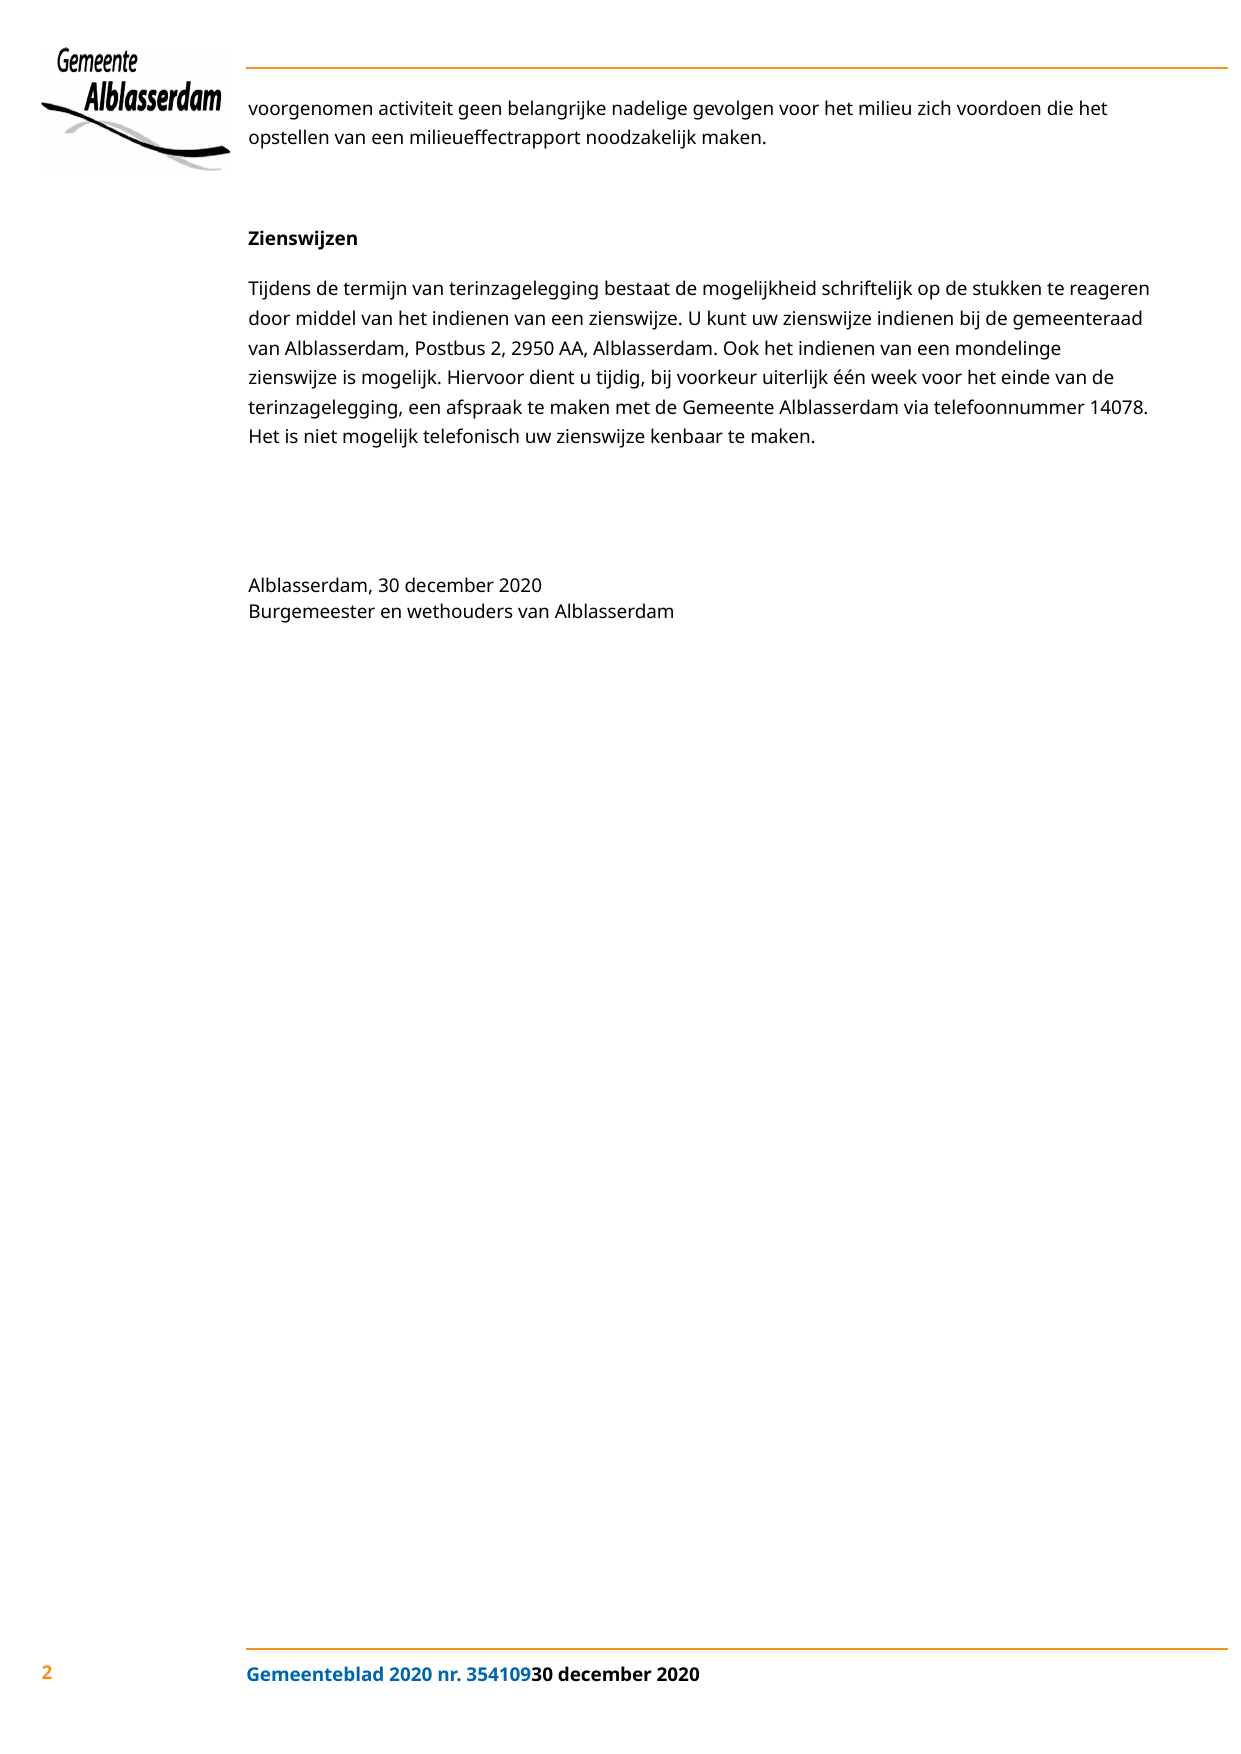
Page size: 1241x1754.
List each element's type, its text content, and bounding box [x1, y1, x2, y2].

text Alblasserdam, 30 december 2020 [248, 572, 1152, 598]
picture [41, 47, 231, 172]
text Burgemeester en wethouders van Alblasserdam [248, 598, 1152, 624]
text Tijdens de termijn van terinzagelegging bestaat de mogelijkheid schriftelijk op de stukken te reageren door middel van het indienen van een zienswijze. U kunt uw zienswijze indienen bij de gemeenteraad van Alblasserdam, Postbus 2, 2950 AA, Alblasserdam. Ook het indienen van een mondelinge zienswijze is mogelijk. Hiervoor dient u tijdig, bij voorkeur uiterlijk één week voor het einde van de terinzagelegging, een afspraak te maken met de Gemeente Alblasserdam via telefoonnummer 14078. Het is niet mogelijk telefonisch uw zienswijze kenbaar te maken. [248, 276, 1152, 449]
text voorgenomen activiteit geen belangrijke nadelige gevolgen voor het milieu zich voordoen die het opstellen van een milieueffectrapport noodzakelijk maken. [248, 95, 1152, 150]
text Zienswijzen [248, 225, 1152, 251]
